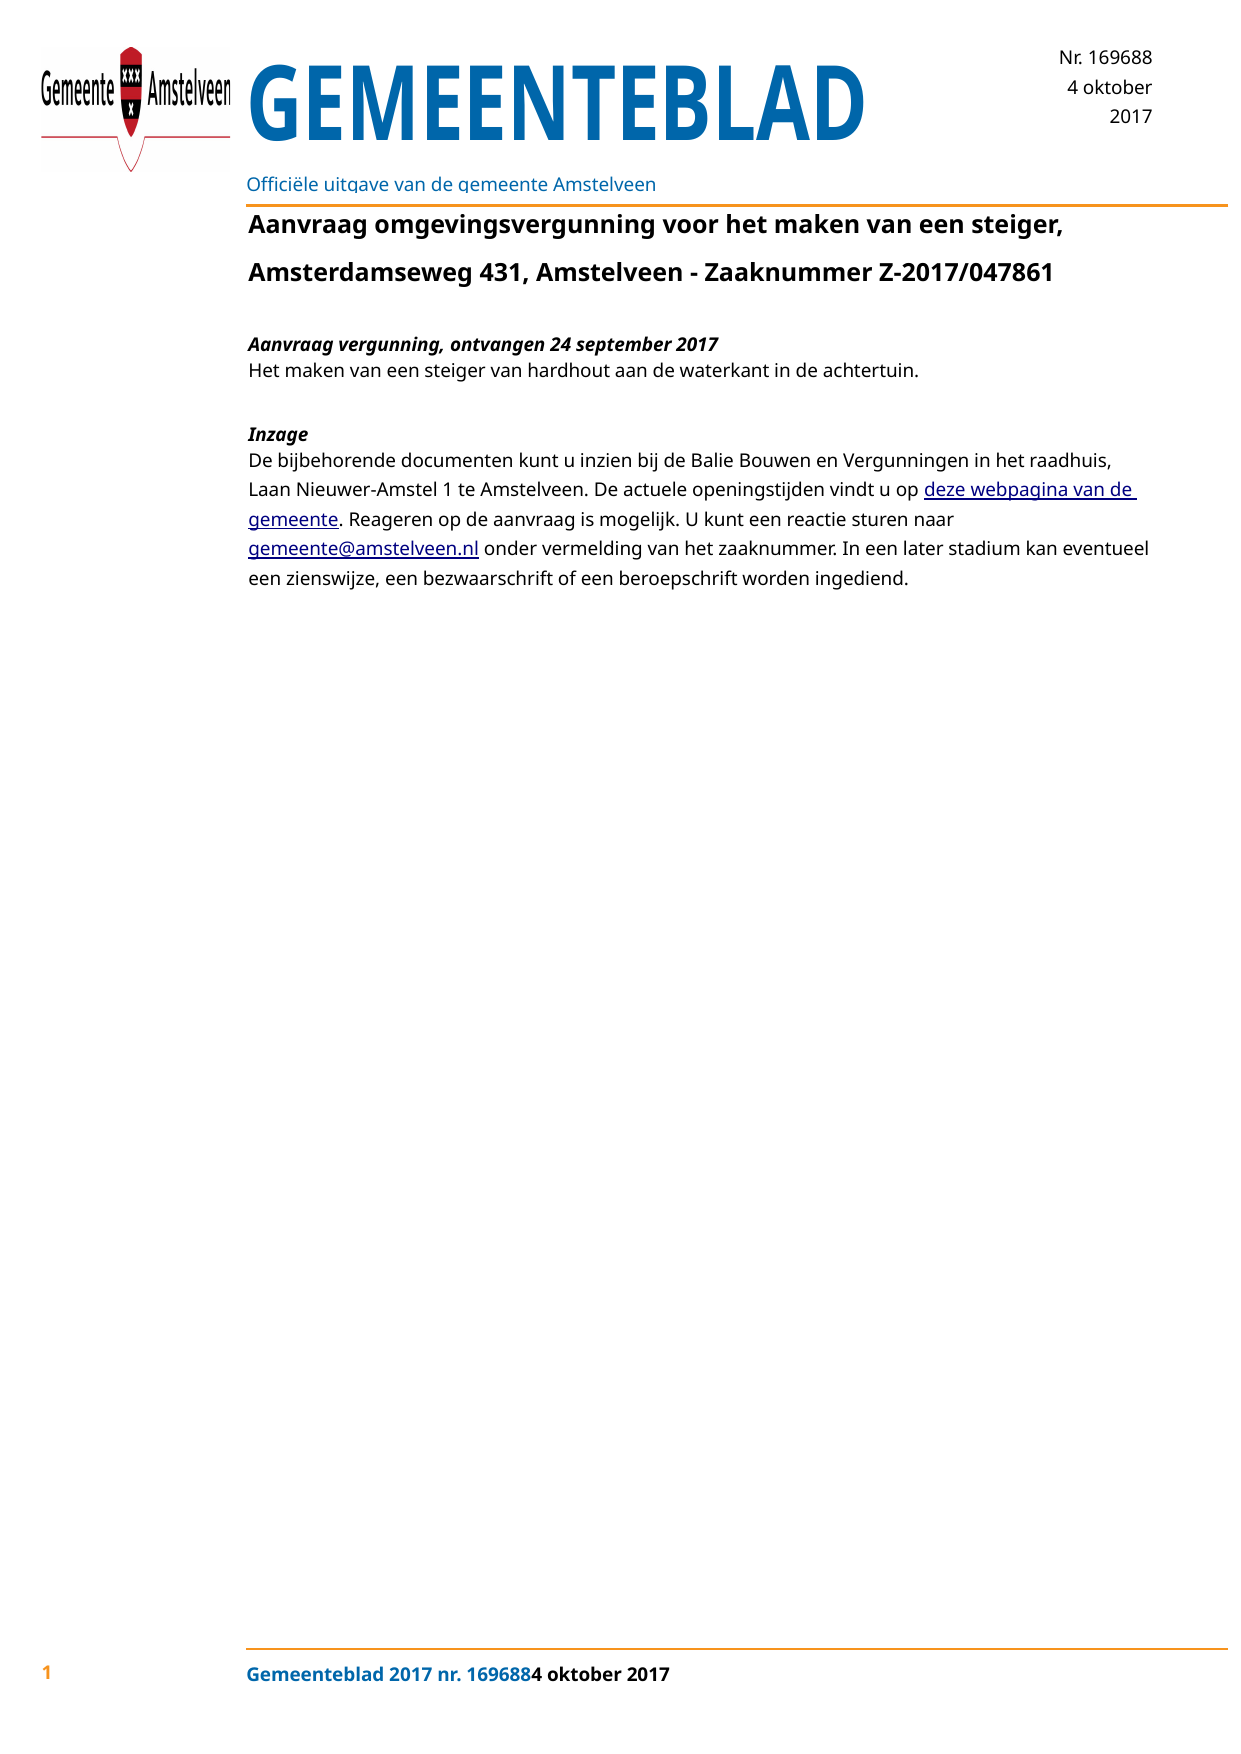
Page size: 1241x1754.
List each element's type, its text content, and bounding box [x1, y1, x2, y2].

text Inzage [248, 421, 1152, 447]
text Aanvraag vergunning, ontvangen 24 september 2017 [248, 331, 1152, 357]
picture [41, 47, 231, 172]
text Aanvraag omgevingsvergunning voor het maken van een steiger, Amsterdamseweg 431, Amstelveen - Zaaknummer Z-2017/047861 [248, 207, 1152, 288]
text De bijbehorende documenten kunt u inzien bij de Balie Bouwen en Vergunningen in het raadhuis, Laan Nieuwer-Amstel 1 te Amstelveen. De actuele openingstijden vindt u op deze webpagina van de gemeente. Reageren op de aanvraag is mogelijk. U kunt een reactie sturen naar gemeente@amstelveen.nl onder vermelding van het zaaknummer. In een later stadium kan eventueel een zienswijze, een bezwaarschrift of een beroepschrift worden ingediend. [248, 447, 1152, 591]
text Het maken van een steiger van hardhout aan de waterkant in de achtertuin. [248, 357, 1152, 383]
